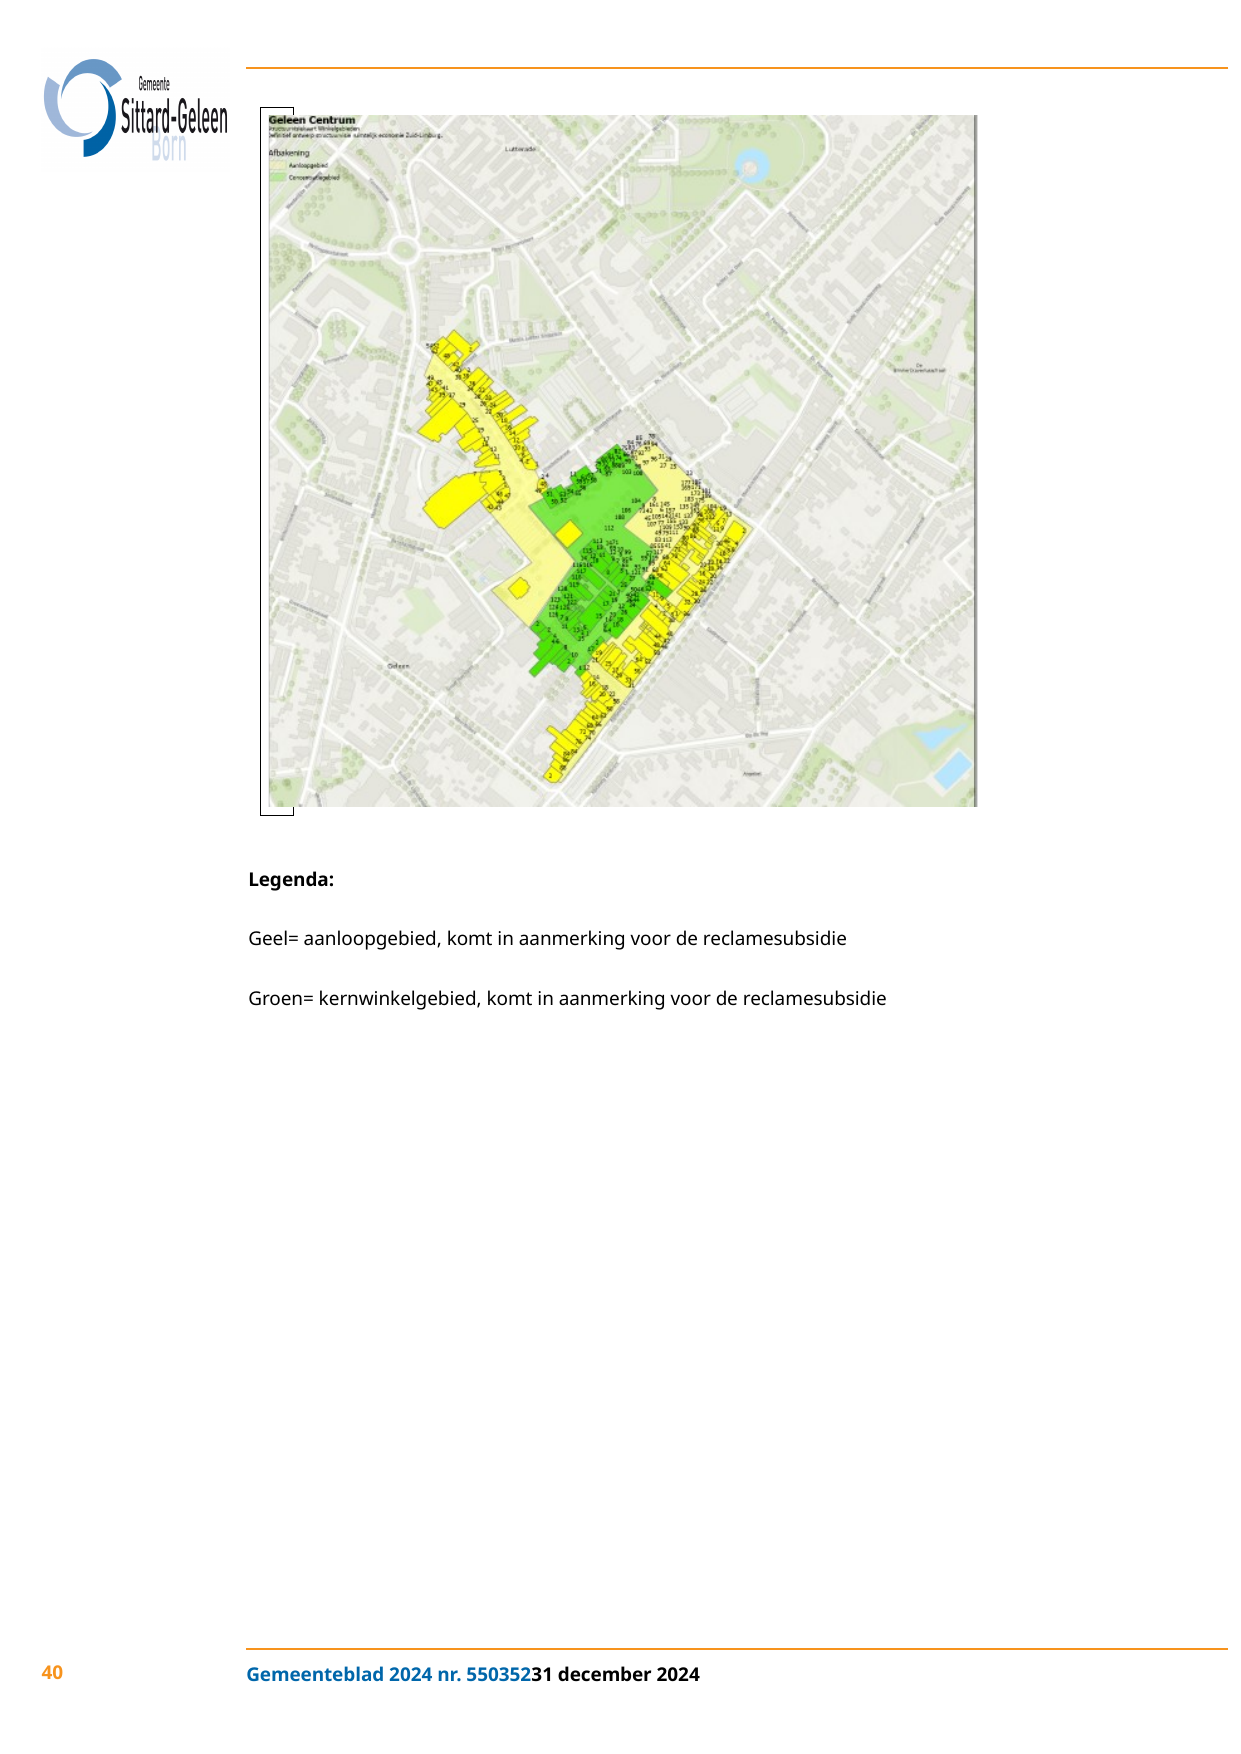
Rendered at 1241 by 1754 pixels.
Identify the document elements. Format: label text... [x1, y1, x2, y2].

text Geel= aanloopgebied, komt in aanmerking voor de reclamesubsidie [248, 926, 1152, 951]
picture [268, 115, 978, 807]
text Legenda: [248, 866, 1152, 892]
picture [41, 47, 231, 172]
text Groen= kernwinkelgebied, komt in aanmerking voor de reclamesubsidie [248, 985, 1152, 1011]
